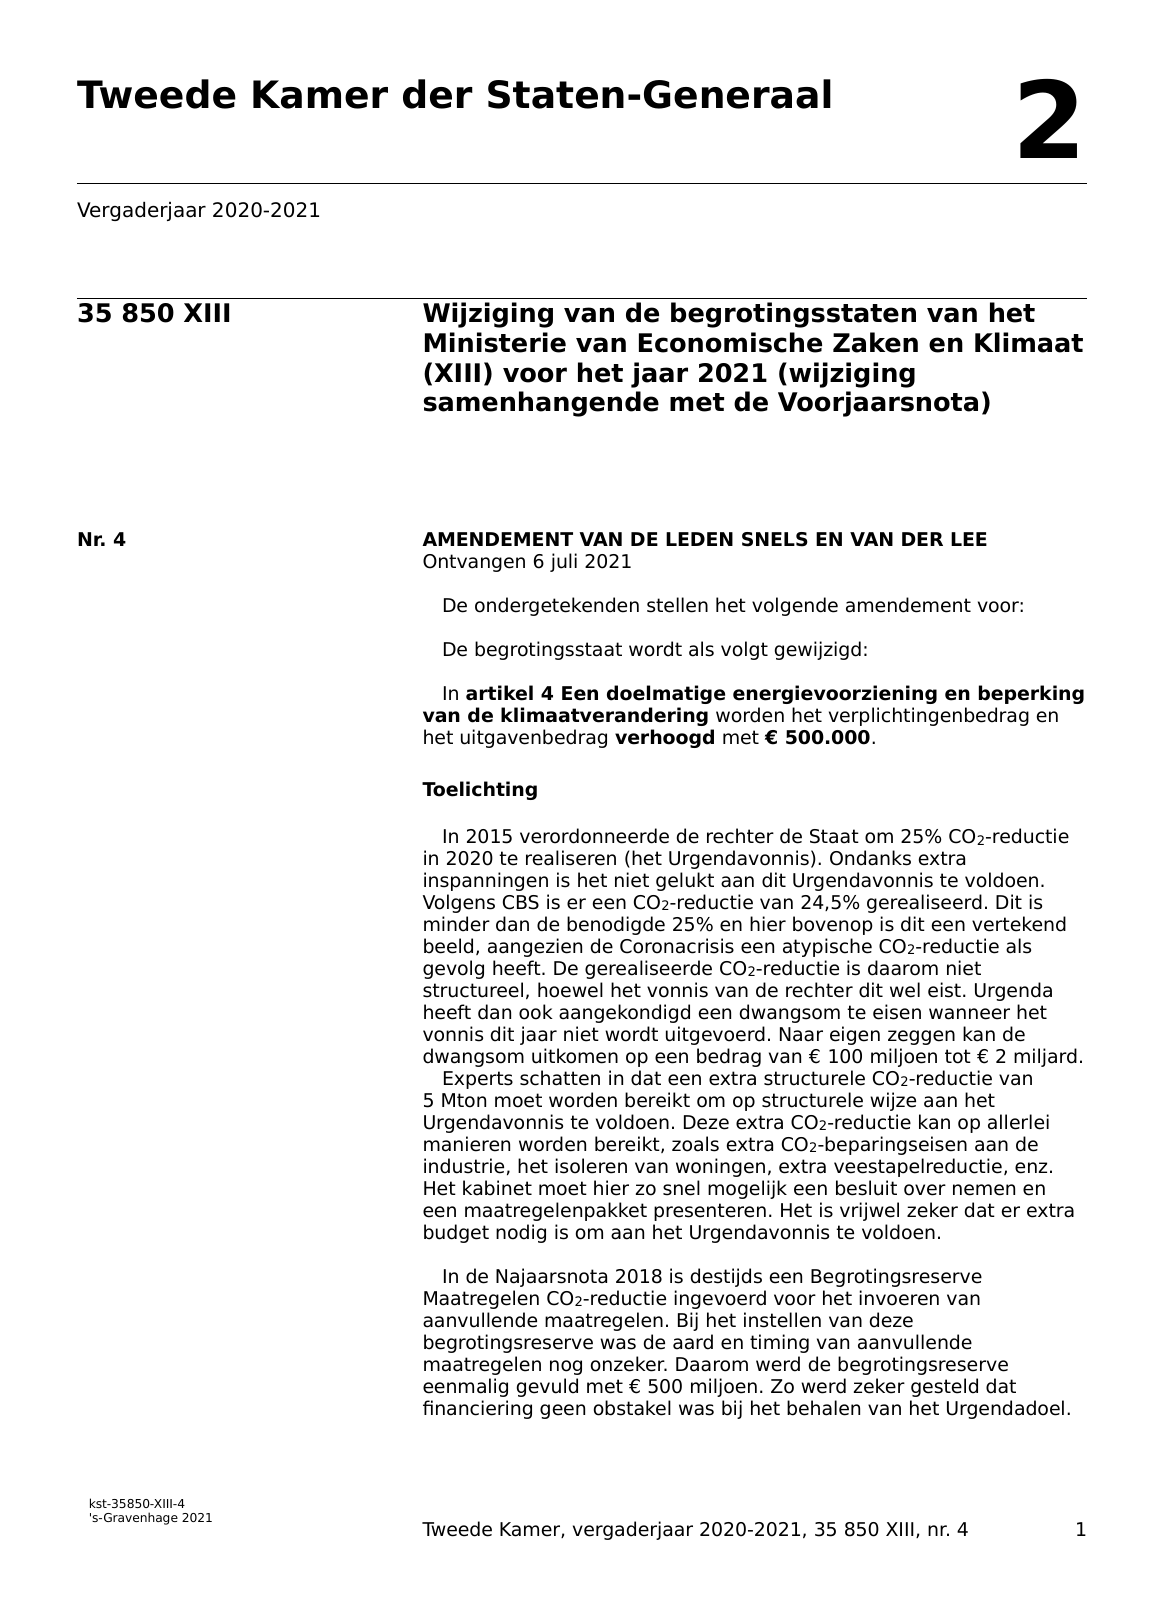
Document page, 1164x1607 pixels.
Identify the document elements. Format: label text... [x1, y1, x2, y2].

text 's-Gravenhage 2021 [88, 1511, 323, 1525]
text Ontvangen 6 juli 2021 [422, 551, 1087, 573]
subtitle Toelichting [422, 779, 1087, 801]
text In de Najaarsnota 2018 is destijds een Begrotingsreserve Maatregelen CO2-reductie ingevoerd voor het invoeren van aanvullende maatregelen. Bij het instellen van deze begrotingsreserve was de aard en timing van aanvullende maatregelen nog onzeker. Daarom werd de begrotingsreserve eenmalig gevuld met € 500 miljoen. Zo werd zeker gesteld dat financiering geen obstakel was bij het behalen van het Urgendadoel. [422, 1266, 1087, 1420]
table_cell Vergaderjaar 2020-2021 [77, 184, 1087, 298]
text In artikel 4 Een doelmatige energievoorziening en beperking van de klimaatverandering worden het verplichtingenbedrag en het uitgavenbedrag verhoogd met € 500.000. [422, 683, 1087, 749]
text De ondergetekenden stellen het volgende amendement voor: [422, 595, 1087, 617]
table_header Tweede Kamer der Staten-Generaal [77, 59, 886, 183]
subtitle Nr. 4 AMENDEMENT VAN DE LEDEN SNELS EN VAN DER LEE [77, 529, 1087, 551]
text Experts schatten in dat een extra structurele CO2-reductie van 5 Mton moet worden bereikt om op structurele wijze aan het Urgendavonnis te voldoen. Deze extra CO2-reductie kan op allerlei manieren worden bereikt, zoals extra CO2-beparingseisen aan de industrie, het isoleren van woningen, extra veestapelreductie, enz. Het kabinet moet hier zo snel mogelijk een besluit over nemen en een maatregelenpakket presenteren. Het is vrijwel zeker dat er extra budget nodig is om aan het Urgendavonnis te voldoen. [422, 1068, 1087, 1244]
text In 2015 verordonneerde de rechter de Staat om 25% CO2-reductie in 2020 te realiseren (het Urgendavonnis). Ondanks extra inspanningen is het niet gelukt aan dit Urgendavonnis te voldoen. Volgens CBS is er een CO2-reductie van 24,5% gerealiseerd. Dit is minder dan de benodigde 25% en hier bovenop is dit een vertekend beeld, aangezien de Coronacrisis een atypische CO2-reductie als gevolg heeft. De gerealiseerde CO2-reductie is daarom niet structureel, hoewel het vonnis van de rechter dit wel eist. Urgenda heeft dan ook aangekondigd een dwangsom te eisen wanneer het vonnis dit jaar niet wordt uitgevoerd. Naar eigen zeggen kan de dwangsom uitkomen op een bedrag van € 100 miljoen tot € 2 miljard. [422, 826, 1087, 1068]
table_header 2 [886, 59, 1087, 183]
subtitle 35 850 XIII Wijziging van de begrotingsstaten van het Ministerie van Economische Zaken en Klimaat (XIII) voor het jaar 2021 (wijziging samenhangende met de Voorjaarsnota) [77, 299, 1087, 418]
text De begrotingsstaat wordt als volgt gewijzigd: [422, 639, 1087, 661]
text kst-35850-XIII-4 [88, 1497, 323, 1511]
